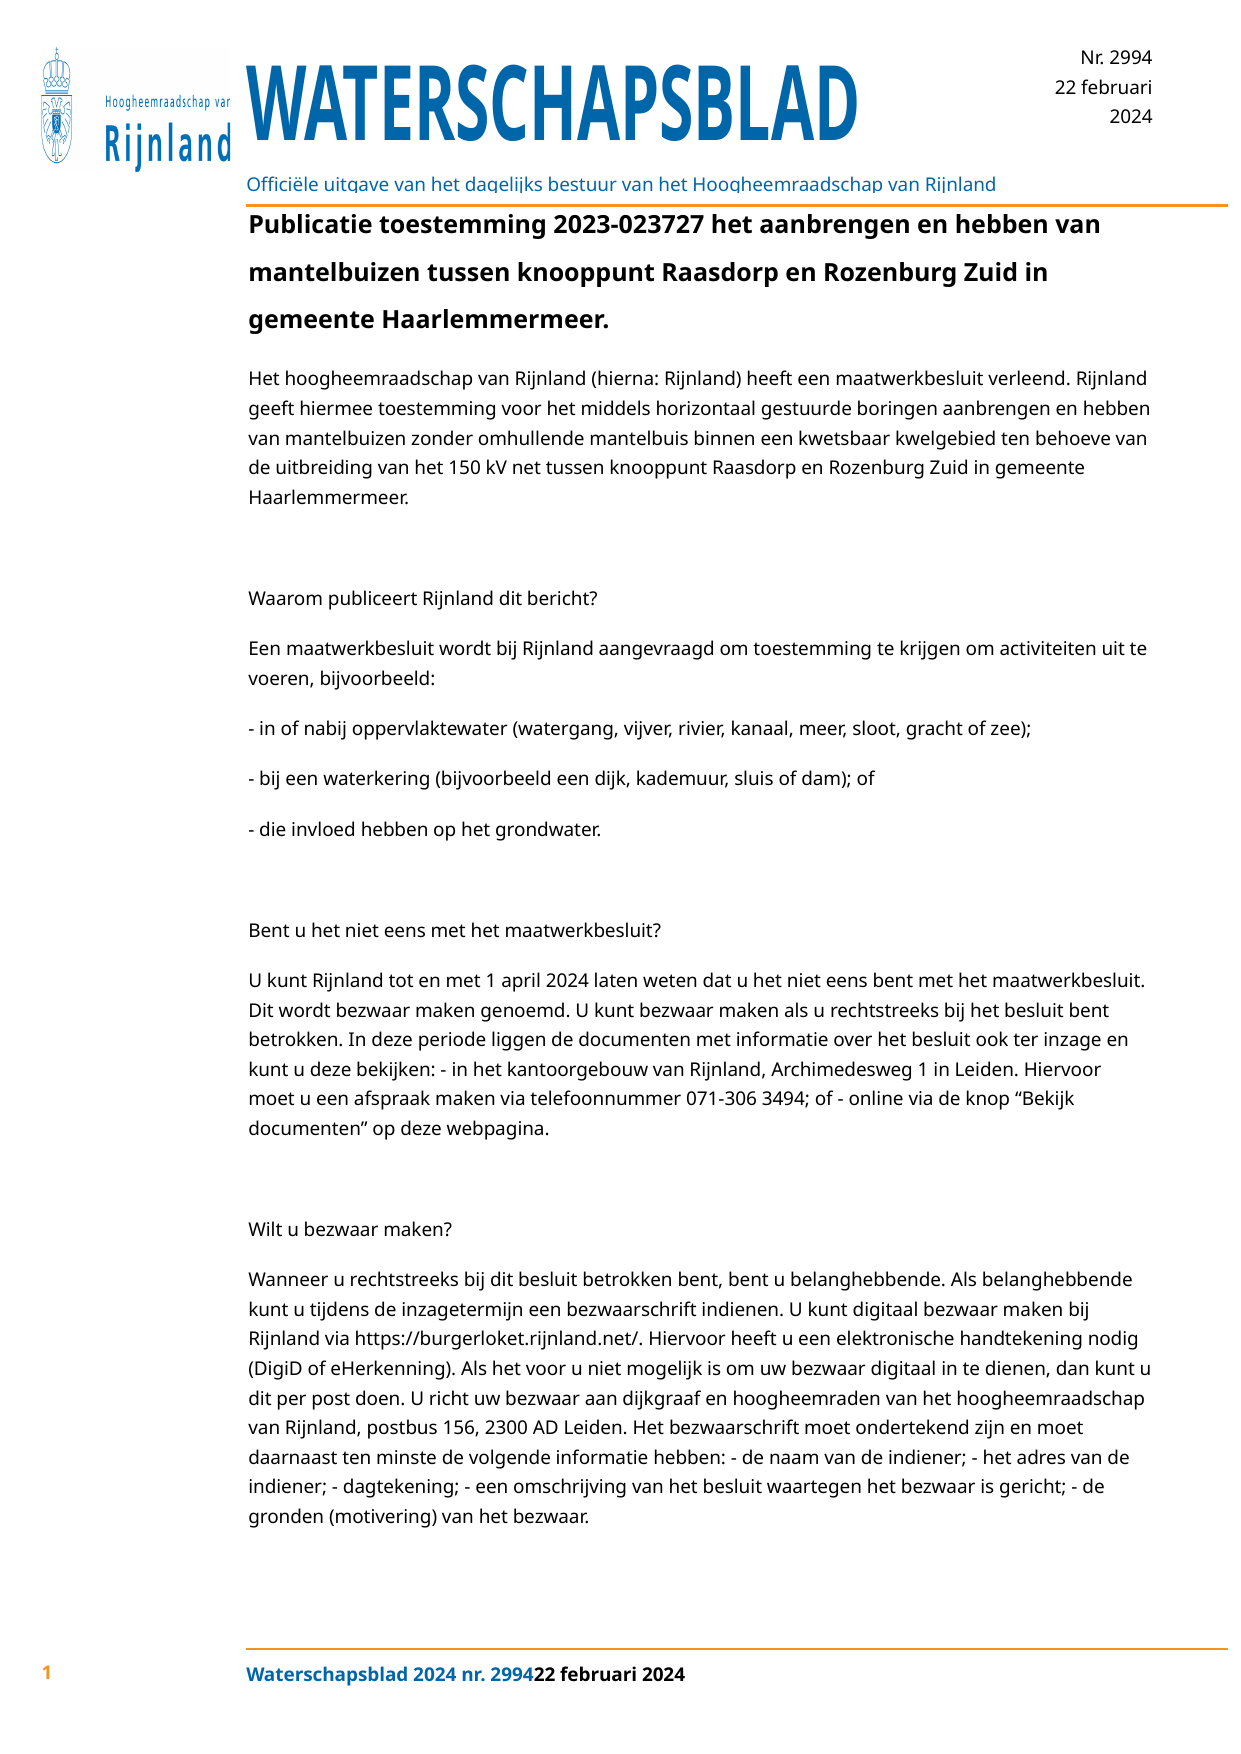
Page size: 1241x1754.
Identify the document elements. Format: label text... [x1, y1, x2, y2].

text - bij een waterkering (bijvoorbeeld een dijk, kademuur, sluis of dam); of [248, 766, 1152, 791]
text Een maatwerkbesluit wordt bij Rijnland aangevraagd om toestemming te krijgen om activiteiten uit te voeren, bijvoorbeeld: [248, 635, 1152, 690]
text Wilt u bezwaar maken? [248, 1216, 1152, 1242]
text - in of nabij oppervlaktewater (watergang, vijver, rivier, kanaal, meer, sloot, gracht of zee); [248, 715, 1152, 741]
picture [41, 47, 231, 172]
text U kunt Rijnland tot en met 1 april 2024 laten weten dat u het niet eens bent met het maatwerkbesluit. Dit wordt bezwaar maken genoemd. U kunt bezwaar maken als u rechtstreeks bij het besluit bent betrokken. In deze periode liggen de documenten met informatie over het besluit ook ter inzage en kunt u deze bekijken: - in het kantoorgebouw van Rijnland, Archimedesweg 1 in Leiden. Hiervoor moet u een afspraak maken via telefoonnummer 071-306 3494; of - online via de knop “Bekijk documenten” op deze webpagina. [248, 967, 1152, 1141]
text - die invloed hebben op het grondwater. [248, 816, 1152, 842]
text Wanneer u rechtstreeks bij dit besluit betrokken bent, bent u belanghebbende. Als belanghebbende kunt u tijdens de inzagetermijn een bezwaarschrift indienen. U kunt digitaal bezwaar maken bij Rijnland via https://burgerloket.rijnland.net/. Hiervoor heeft u een elektronische handtekening nodig (DigiD of eHerkenning). Als het voor u niet mogelijk is om uw bezwaar digitaal in te dienen, dan kunt u dit per post doen. U richt uw bezwaar aan dijkgraaf en hoogheemraden van het hoogheemraadschap van Rijnland, postbus 156, 2300 AD Leiden. Het bezwaarschrift moet ondertekend zijn en moet daarnaast ten minste de volgende informatie hebben: - de naam van de indiener; - het adres van de indiener; - dagtekening; - een omschrijving van het besluit waartegen het bezwaar is gericht; - de gronden (motivering) van het bezwaar. [248, 1266, 1152, 1529]
text Publicatie toestemming 2023-023727 het aanbrengen en hebben van mantelbuizen tussen knooppunt Raasdorp en Rozenburg Zuid in gemeente Haarlemmermeer. [248, 207, 1152, 336]
text Het hoogheemraadschap van Rijnland (hierna: Rijnland) heeft een maatwerkbesluit verleend. Rijnland geeft hiermee toestemming voor het middels horizontaal gestuurde boringen aanbrengen en hebben van mantelbuizen zonder omhullende mantelbuis binnen een kwetsbaar kwelgebied ten behoeve van de uitbreiding van het 150 kV net tussen knooppunt Raasdorp en Rozenburg Zuid in gemeente Haarlemmermeer. [248, 366, 1152, 509]
text Bent u het niet eens met het maatwerkbesluit? [248, 917, 1152, 942]
text Waarom publiceert Rijnland dit bericht? [248, 585, 1152, 610]
